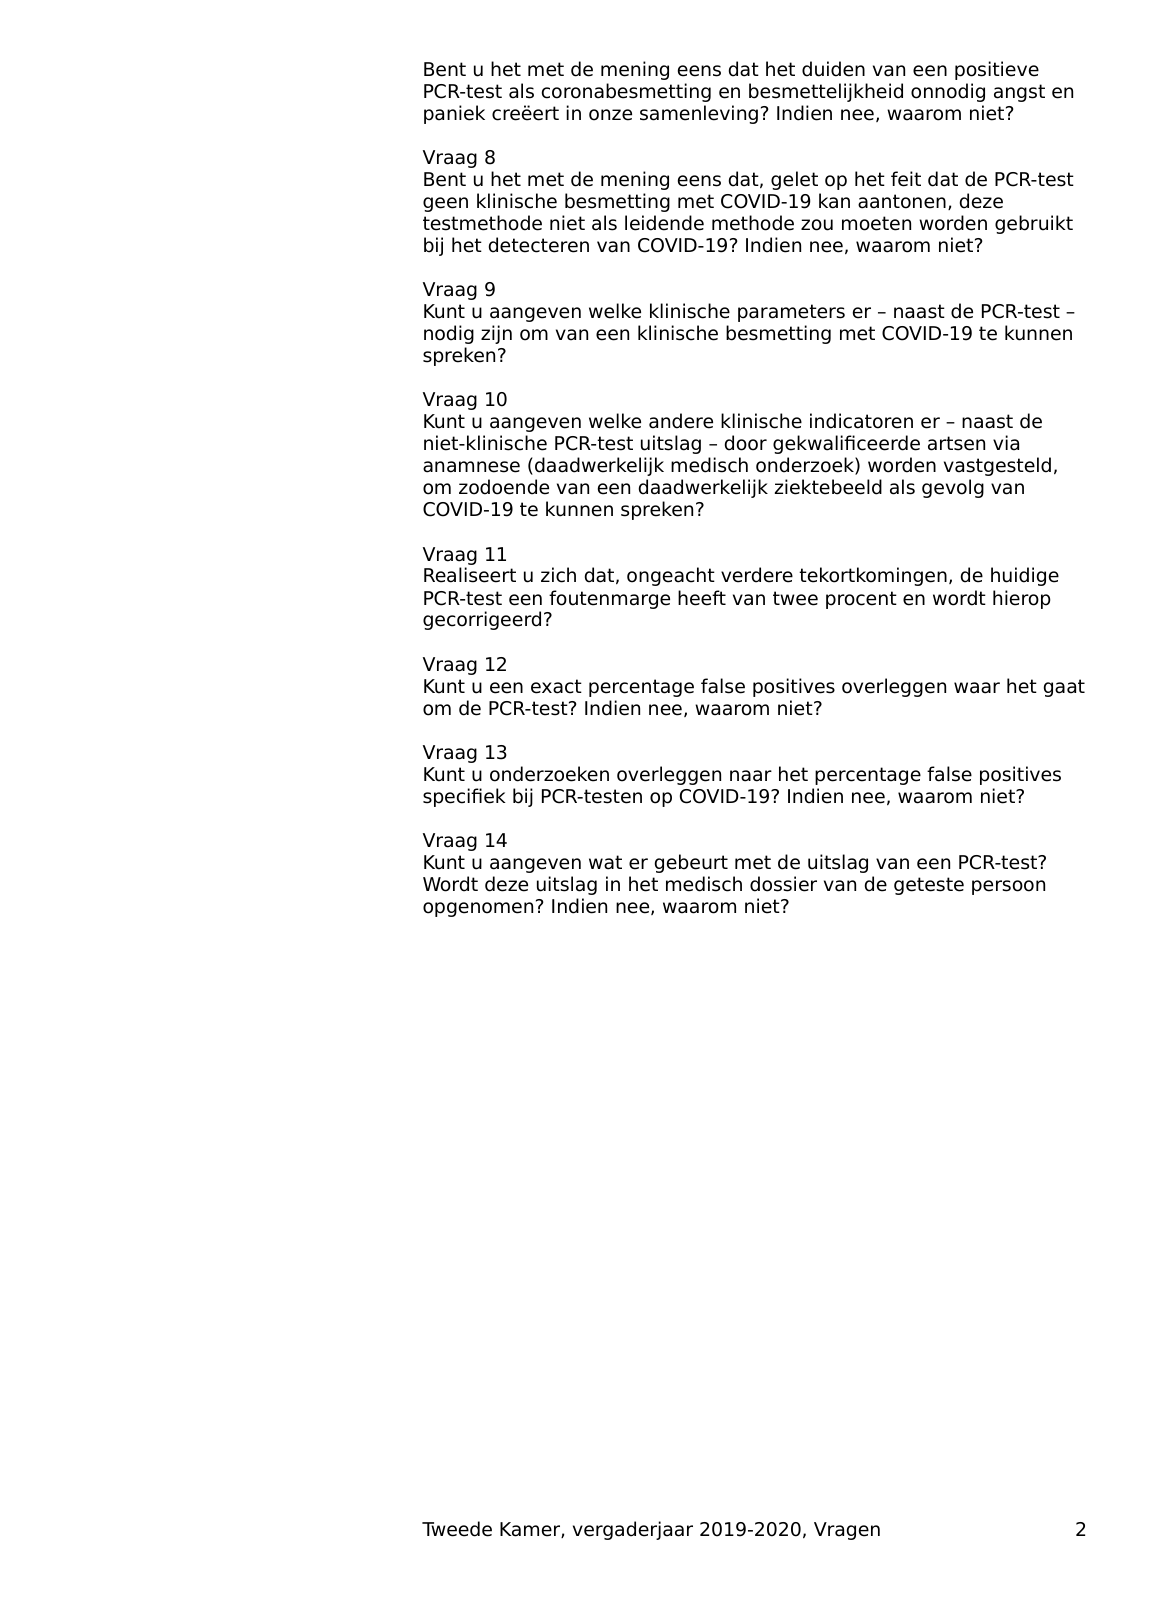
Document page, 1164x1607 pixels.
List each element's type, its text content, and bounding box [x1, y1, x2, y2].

text Vraag 14 [422, 830, 1087, 852]
text Vraag 11 [422, 543, 1087, 565]
text Kunt u aangeven welke andere klinische indicatoren er – naast de niet-klinische PCR-test uitslag – door gekwalificeerde artsen via anamnese (daadwerkelijk medisch onderzoek) worden vastgesteld, om zodoende van een daadwerkelijk ziektebeeld als gevolg van COVID-19 te kunnen spreken? [422, 411, 1087, 521]
text Kunt u aangeven wat er gebeurt met de uitslag van een PCR-test? Wordt deze uitslag in het medisch dossier van de geteste persoon opgenomen? Indien nee, waarom niet? [422, 852, 1087, 918]
text Bent u het met de mening eens dat, gelet op het feit dat de PCR-test geen klinische besmetting met COVID-19 kan aantonen, deze testmethode niet als leidende methode zou moeten worden gebruikt bij het detecteren van COVID-19? Indien nee, waarom niet? [422, 169, 1087, 257]
text Realiseert u zich dat, ongeacht verdere tekortkomingen, de huidige PCR-test een foutenmarge heeft van twee procent en wordt hierop gecorrigeerd? [422, 565, 1087, 631]
text Kunt u onderzoeken overleggen naar het percentage false positives specifiek bij PCR-testen op COVID-19? Indien nee, waarom niet? [422, 764, 1087, 808]
text Kunt u een exact percentage false positives overleggen waar het gaat om de PCR-test? Indien nee, waarom niet? [422, 676, 1087, 719]
text Vraag 13 [422, 742, 1087, 764]
text Vraag 9 [422, 279, 1087, 301]
text Kunt u aangeven welke klinische parameters er – naast de PCR-test – nodig zijn om van een klinische besmetting met COVID-19 te kunnen spreken? [422, 301, 1087, 367]
text Vraag 10 [422, 389, 1087, 411]
text Bent u het met de mening eens dat het duiden van een positieve PCR-test als coronabesmetting en besmettelijkheid onnodig angst en paniek creëert in onze samenleving? Indien nee, waarom niet? [422, 59, 1087, 125]
text Vraag 12 [422, 653, 1087, 676]
text Vraag 8 [422, 147, 1087, 169]
